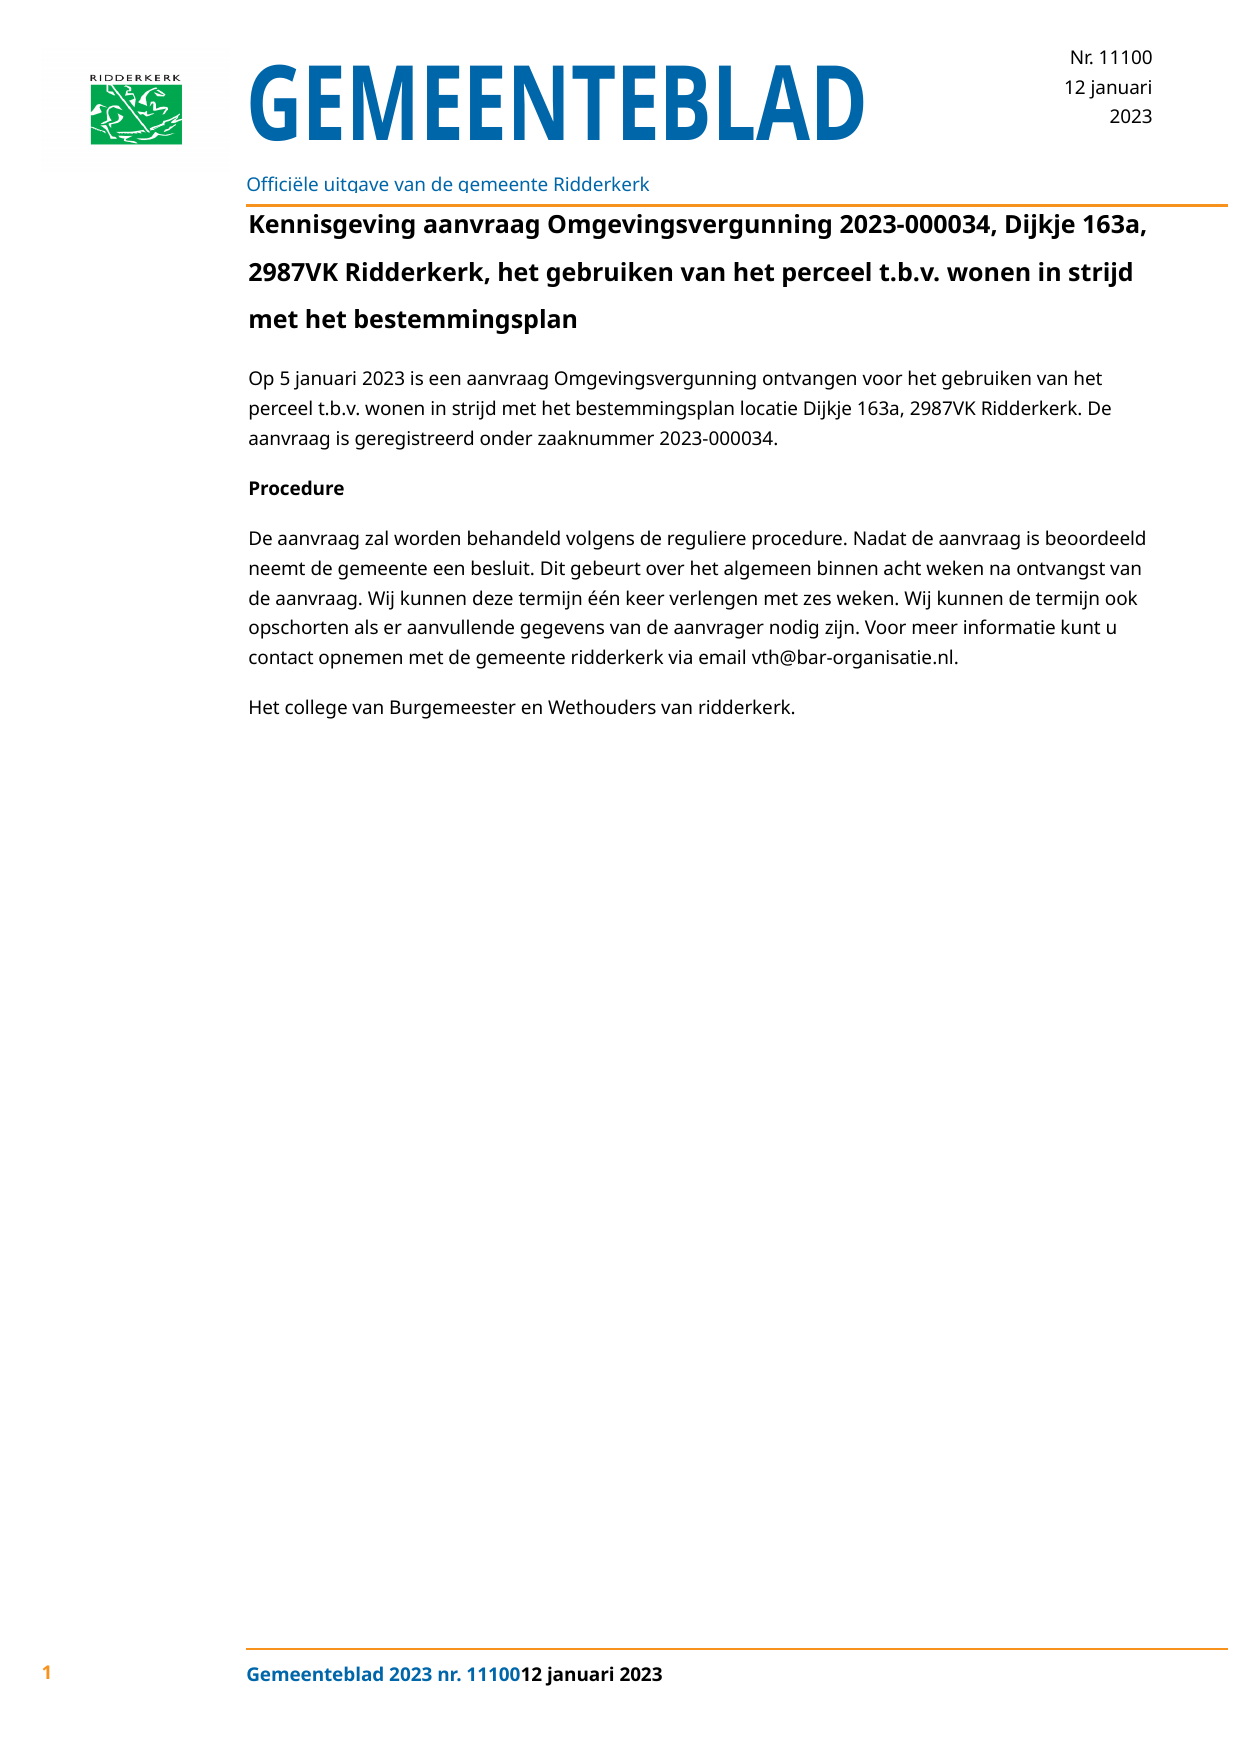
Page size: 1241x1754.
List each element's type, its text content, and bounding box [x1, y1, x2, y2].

text Op 5 januari 2023 is een aanvraag Omgevingsvergunning ontvangen voor het gebruiken van het perceel t.b.v. wonen in strijd met het bestemmingsplan locatie Dijkje 163a, 2987VK Ridderkerk. De aanvraag is geregistreerd onder zaaknummer 2023-000034. [248, 366, 1152, 450]
text Procedure [248, 475, 1152, 501]
text De aanvraag zal worden behandeld volgens de reguliere procedure. Nadat de aanvraag is beoordeeld neemt de gemeente een besluit. Dit gebeurt over het algemeen binnen acht weken na ontvangst van de aanvraag. Wij kunnen deze termijn één keer verlengen met zes weken. Wij kunnen de termijn ook opschorten als er aanvullende gegevens van de aanvrager nodig zijn. Voor meer informatie kunt u contact opnemen met de gemeente ridderkerk via email vth@bar-organisatie.nl. [248, 526, 1152, 669]
text Kennisgeving aanvraag Omgevingsvergunning 2023-000034, Dijkje 163a, 2987VK Ridderkerk, het gebruiken van het perceel t.b.v. wonen in strijd met het bestemmingsplan [248, 207, 1152, 336]
picture [41, 47, 231, 172]
text Het college van Burgemeester en Wethouders van ridderkerk. [248, 694, 1152, 720]
